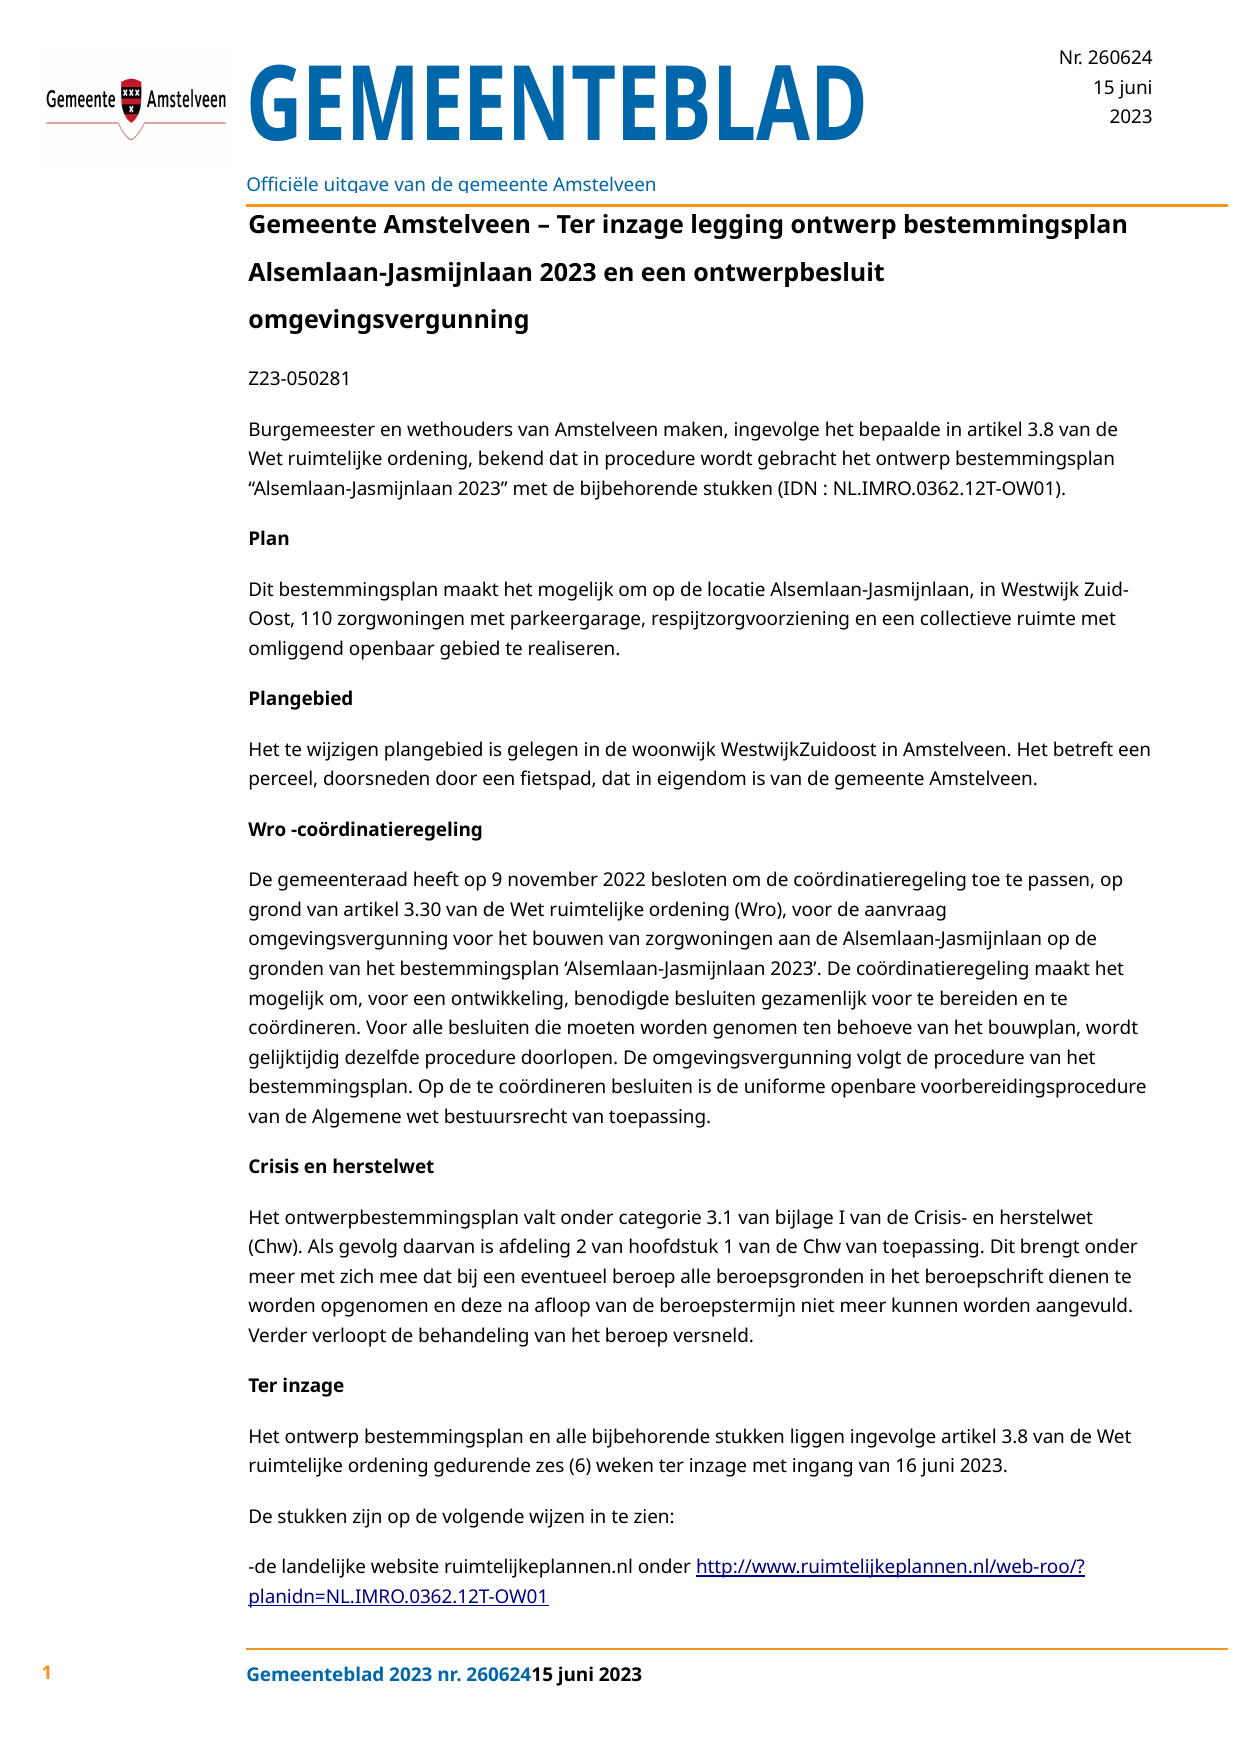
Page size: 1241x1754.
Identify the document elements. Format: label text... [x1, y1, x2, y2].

text Het te wijzigen plangebied is gelegen in de woonwijk Westwijk­Zuidoost in Amstelveen. Het betreft een perceel, doorsneden door een fietspad, dat in eigendom is van de gemeente Amstelveen. [248, 736, 1152, 791]
text De stukken zijn op de volgende wijzen in te zien: [248, 1503, 1152, 1529]
picture [41, 47, 231, 172]
text Crisis en herstelwet [248, 1153, 1152, 1179]
text -de landelijke website ruimtelijkeplannen.nl onder http://www.ruimtelijkeplannen.nl/web-roo/?planidn=NL.IMRO.0362.12T-OW01 [248, 1553, 1152, 1609]
text Het ontwerp bestemmingsplan en alle bijbehorende stukken liggen ingevolge artikel 3.8 van de Wet ruimtelijke ordening gedurende zes (6) weken ter inzage met ingang van 16 juni 2023. [248, 1423, 1152, 1478]
text Ter inzage [248, 1373, 1152, 1398]
text De gemeenteraad heeft op 9 november 2022 besloten om de coördinatieregeling toe te passen, op grond van artikel 3.30 van de Wet ruimtelijke ordening (Wro), voor de aanvraag omgevingsvergunning voor het bouwen van zorgwoningen aan de Alsemlaan-Jasmijnlaan op de gronden van het bestemmingsplan ‘Alsemlaan-Jasmijnlaan 2023’. De coördinatieregeling maakt het mogelijk om, voor een ontwikkeling, benodigde besluiten gezamenlijk voor te bereiden en te coördineren. Voor alle besluiten die moeten worden genomen ten behoeve van het bouwplan, wordt gelijktijdig dezelfde procedure doorlopen. De omgevingsvergunning volgt de procedure van het bestemmingsplan. Op de te coördineren besluiten is de uniforme openbare voorbereidingsprocedure van de Algemene wet bestuursrecht van toepassing. [248, 866, 1152, 1129]
text Wro -coördinatieregeling [248, 816, 1152, 842]
text Plangebied [248, 686, 1152, 711]
text Gemeente Amstelveen – Ter inzage legging ontwerp bestemmingsplan Alsemlaan-Jasmijnlaan 2023 en een ontwerpbesluit omgevingsvergunning [248, 207, 1152, 336]
text Dit bestemmingsplan maakt het mogelijk om op de locatie Alsemlaan-Jasmijnlaan, in Westwijk Zuid-Oost, 110 zorgwoningen met parkeergarage, respijtzorgvoorziening en een collectieve ruimte met omliggend openbaar gebied te realiseren. [248, 576, 1152, 661]
text Plan [248, 526, 1152, 551]
text Z23-050281 [248, 366, 1152, 391]
text Het ontwerpbestemmingsplan valt onder categorie 3.1 van bijlage I van de Crisis- en herstelwet (Chw). Als gevolg daarvan is afdeling 2 van hoofdstuk 1 van de Chw van toepassing. Dit brengt onder meer met zich mee dat bij een eventueel beroep alle beroepsgronden in het beroepschrift dienen te worden opgenomen en deze na afloop van de beroepstermijn niet meer kunnen worden aangevuld. Verder verloopt de behandeling van het beroep versneld. [248, 1204, 1152, 1348]
text Burgemeester en wethouders van Amstelveen maken, ingevolge het bepaalde in artikel 3.8 van de Wet ruimtelijke ordening, bekend dat in procedure wordt gebracht het ontwerp bestemmingsplan “Alsemlaan-Jasmijnlaan 2023” met de bijbehorende stukken (IDN : NL.IMRO.0362.12T-OW01). [248, 416, 1152, 501]
